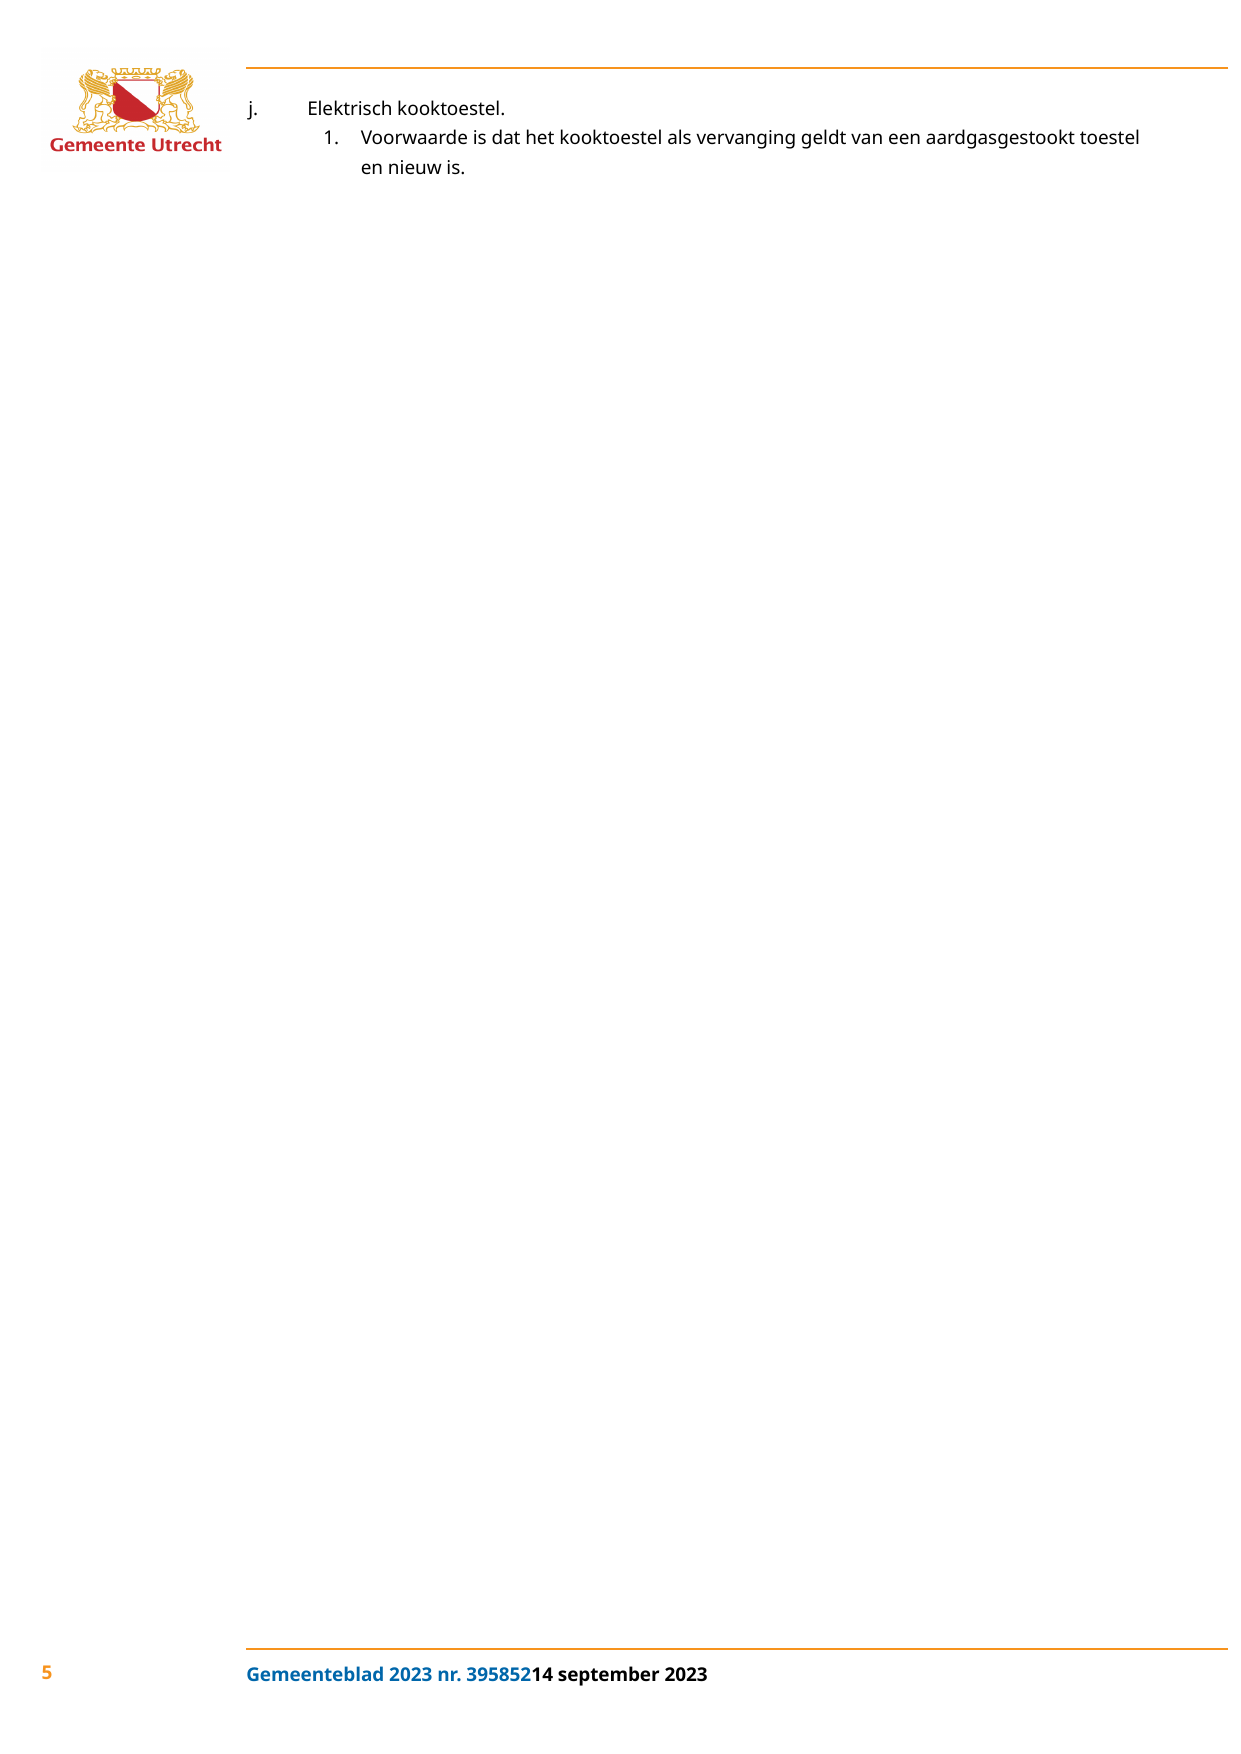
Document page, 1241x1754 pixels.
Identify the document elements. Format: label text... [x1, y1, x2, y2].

picture [41, 47, 231, 172]
list Voorwaarde is dat het kooktoestel als vervanging geldt van een aardgasgestookt toestel en nieuw is. [323, 124, 1152, 180]
list Elektrisch kooktoestel. [248, 95, 1152, 121]
